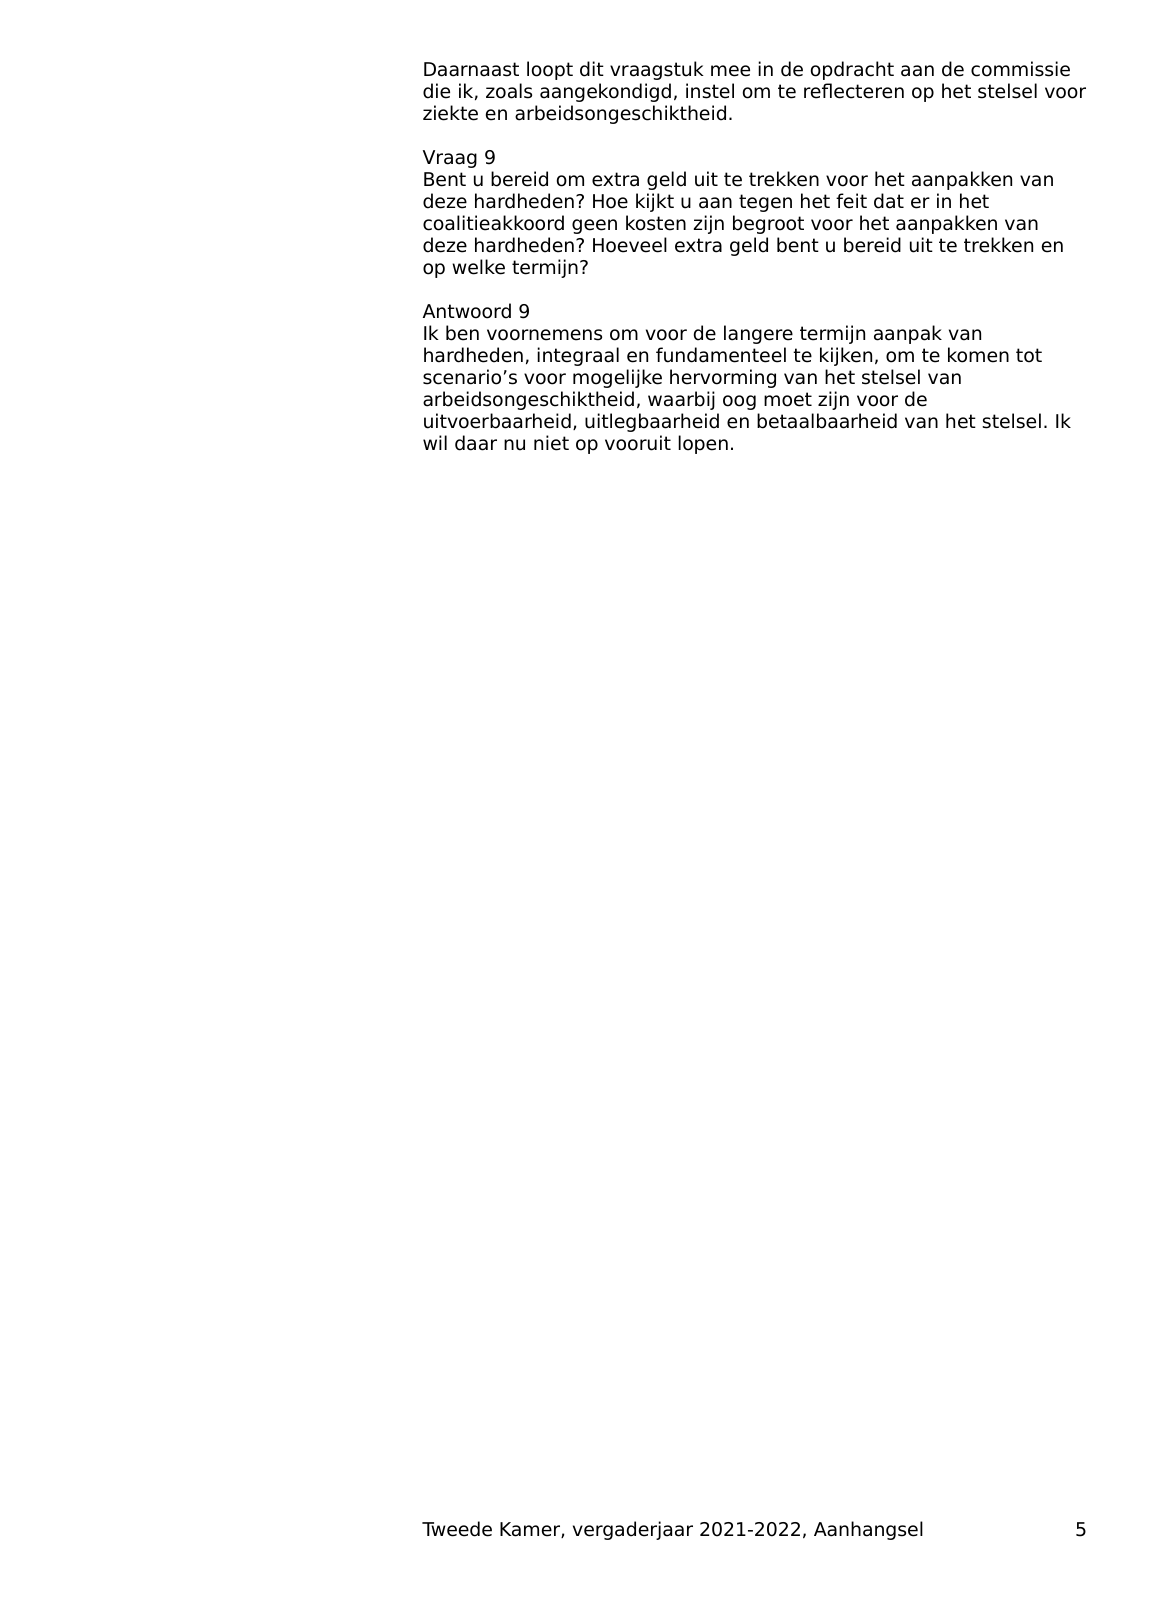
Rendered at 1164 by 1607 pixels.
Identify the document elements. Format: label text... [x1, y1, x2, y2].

text Bent u bereid om extra geld uit te trekken voor het aanpakken van deze hardheden? Hoe kijkt u aan tegen het feit dat er in het coalitieakkoord geen kosten zijn begroot voor het aanpakken van deze hardheden? Hoeveel extra geld bent u bereid uit te trekken en op welke termijn? [422, 169, 1087, 279]
text Vraag 9 [422, 147, 1087, 169]
text Daarnaast loopt dit vraagstuk mee in de opdracht aan de commissie die ik, zoals aangekondigd, instel om te reflecteren op het stelsel voor ziekte en arbeidsongeschiktheid. [422, 59, 1087, 125]
text Ik ben voornemens om voor de langere termijn aanpak van hardheden, integraal en fundamenteel te kijken, om te komen tot scenario’s voor mogelijke hervorming van het stelsel van arbeidsongeschiktheid, waarbij oog moet zijn voor de uitvoerbaarheid, uitlegbaarheid en betaalbaarheid van het stelsel. Ik wil daar nu niet op vooruit lopen. [422, 323, 1087, 455]
text Antwoord 9 [422, 301, 1087, 323]
